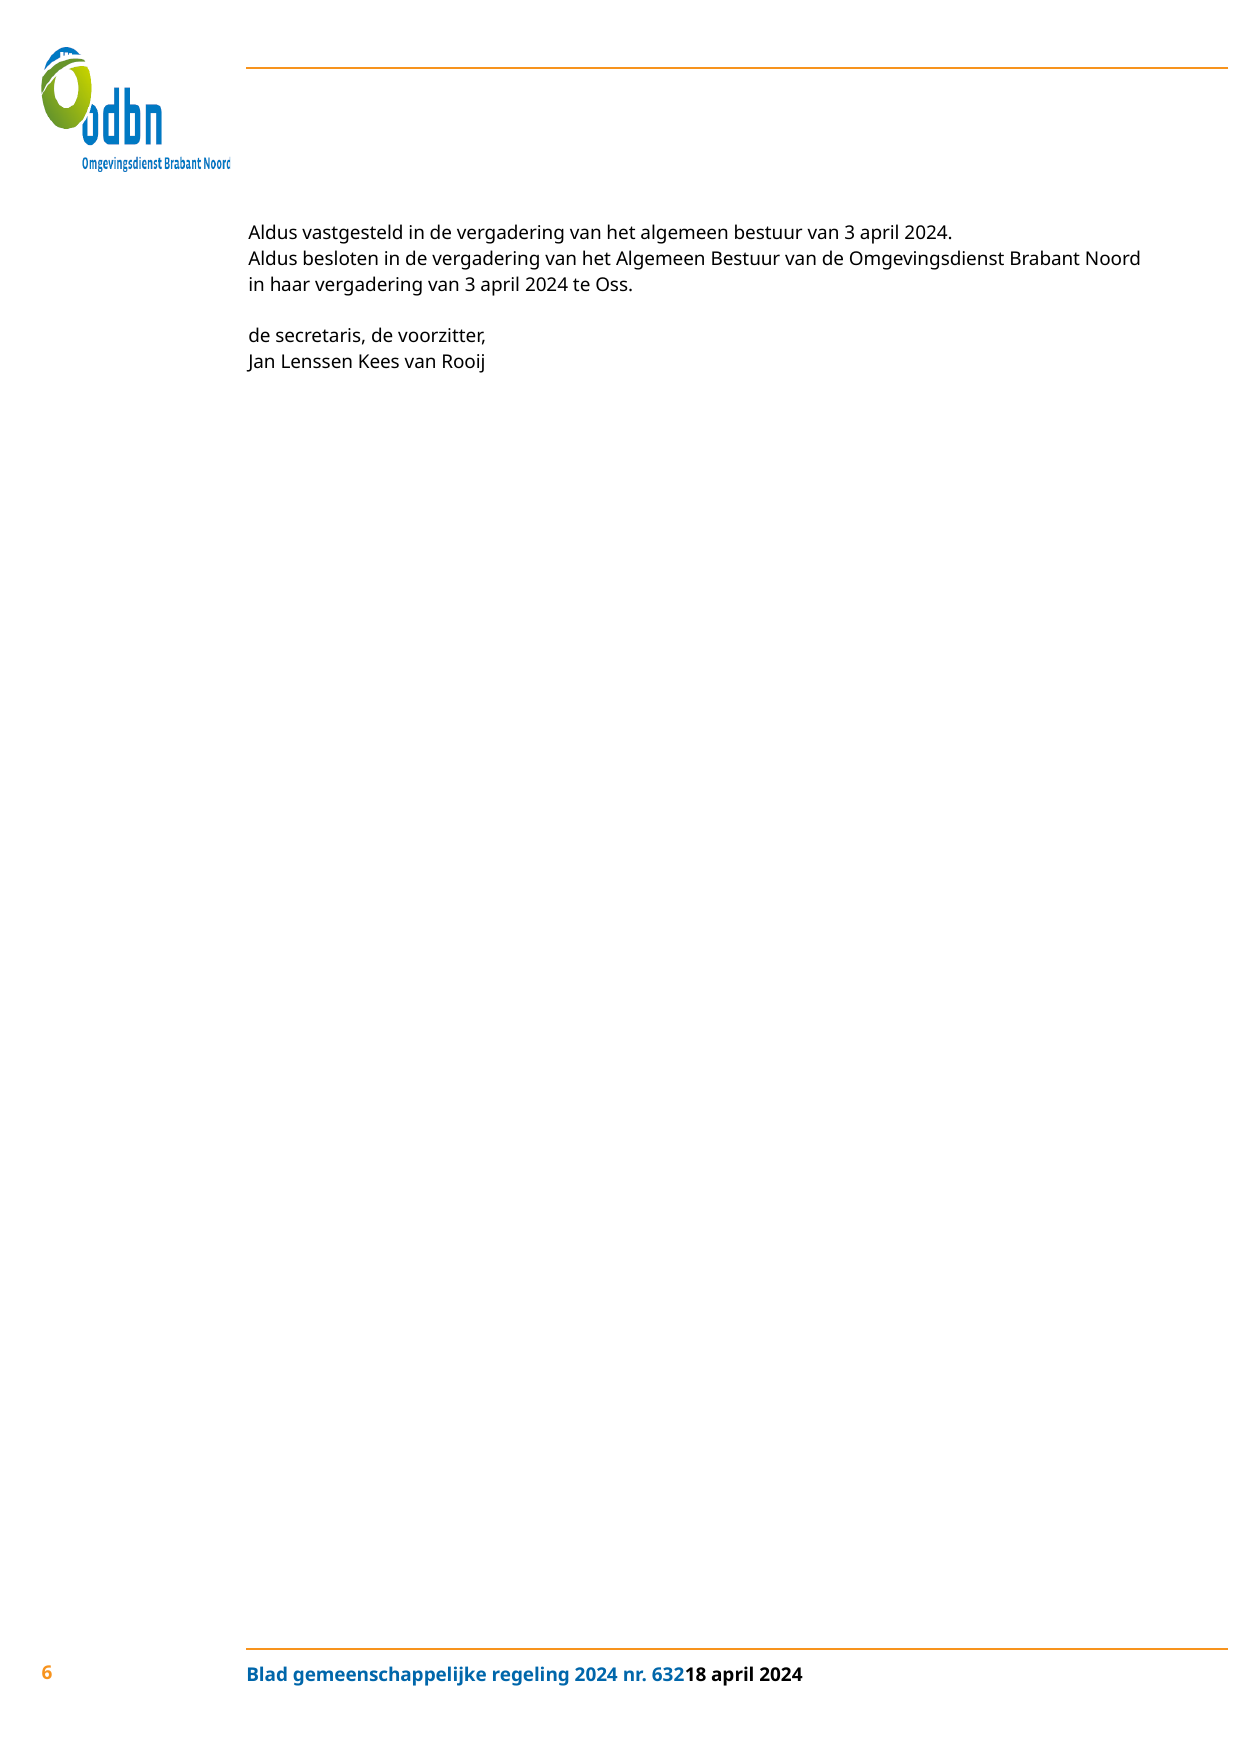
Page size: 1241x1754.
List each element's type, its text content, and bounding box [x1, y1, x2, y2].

text de secretaris, de voorzitter, [248, 322, 1152, 348]
text Aldus vastgesteld in de vergadering van het algemeen bestuur van 3 april 2024. [248, 219, 1152, 245]
text Jan Lenssen Kees van Rooij [248, 348, 1152, 374]
picture [41, 47, 231, 172]
text Aldus besloten in de vergadering van het Algemeen Bestuur van de Omgevingsdienst Brabant Noord in haar vergadering van 3 april 2024 te Oss. [248, 245, 1152, 296]
